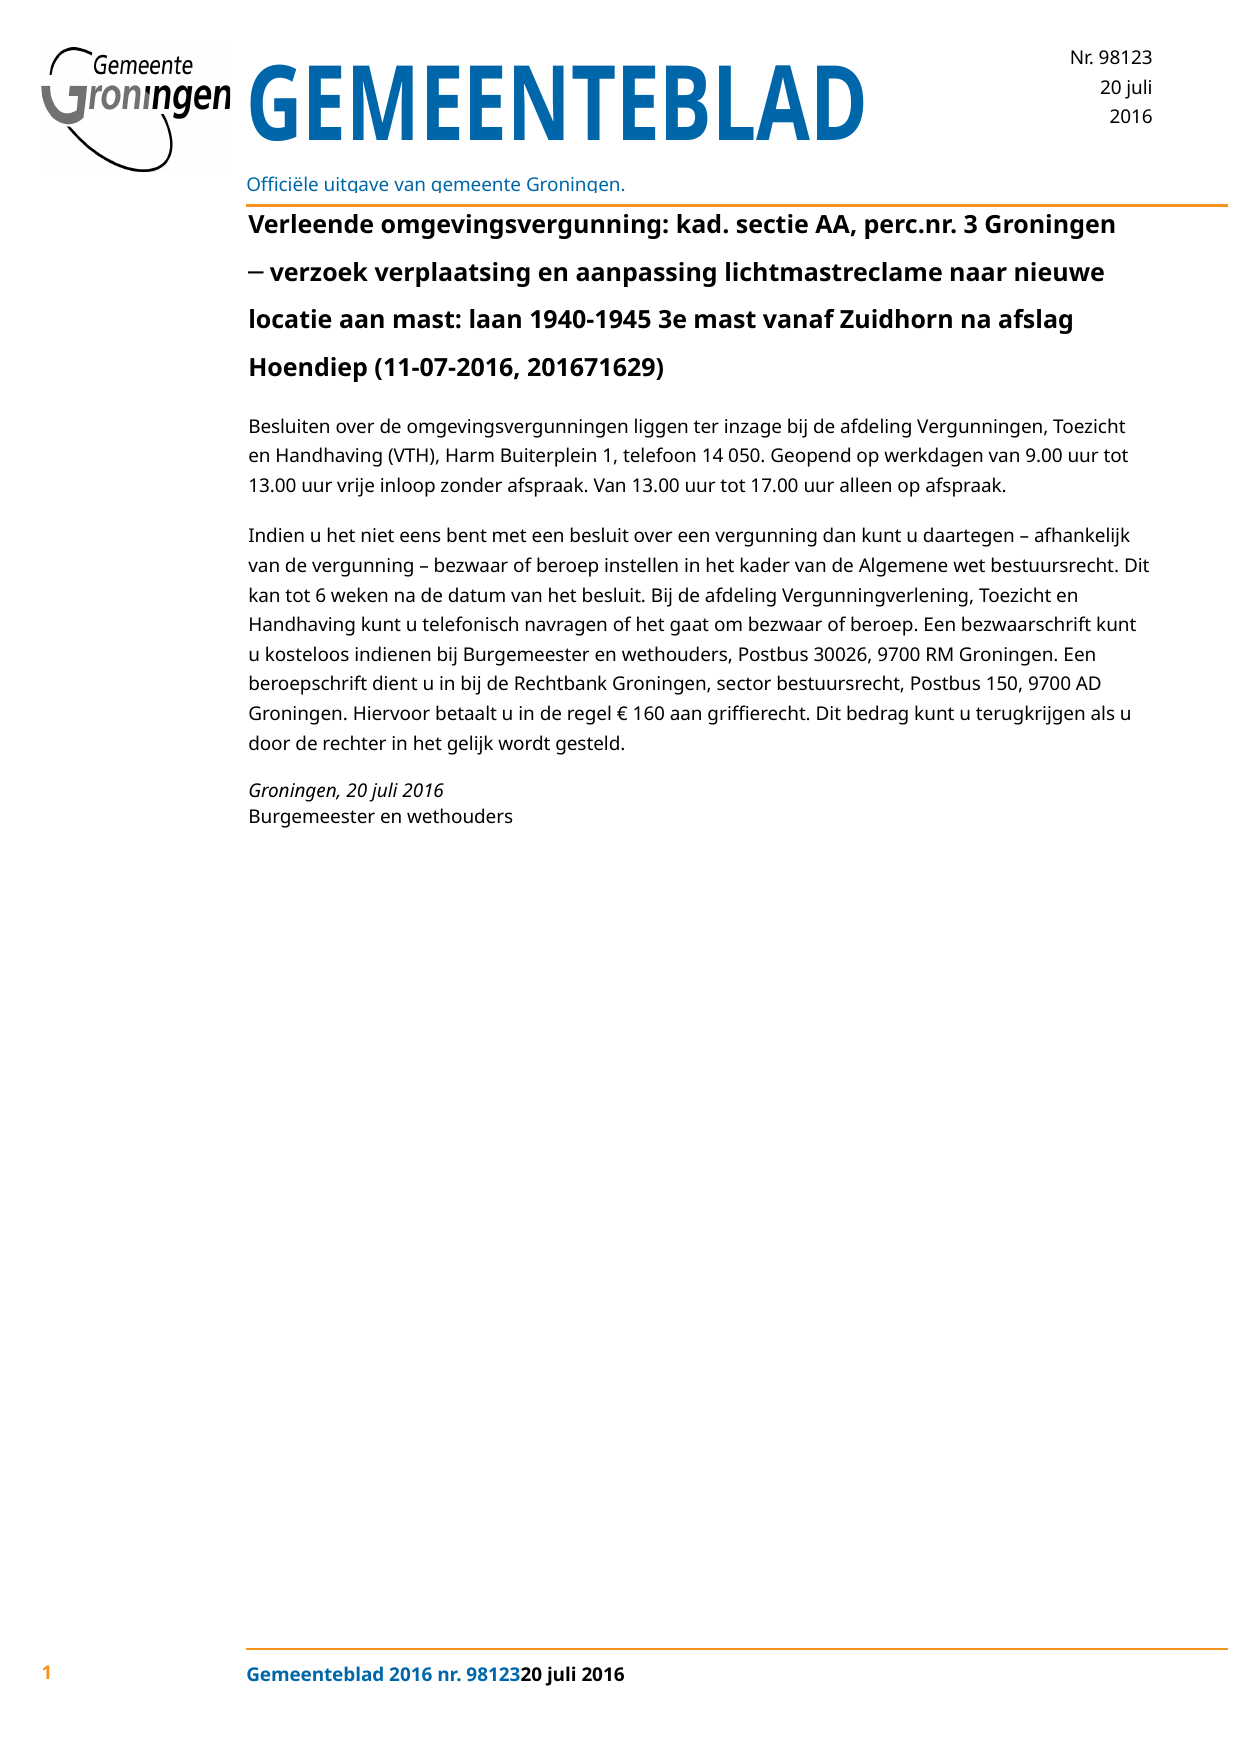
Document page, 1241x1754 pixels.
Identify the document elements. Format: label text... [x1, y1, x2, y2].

text Burgemeester en wethouders [248, 803, 1152, 829]
text Groningen, 20 juli 2016 [248, 778, 1152, 803]
picture [41, 47, 231, 172]
text Besluiten over de omgevingsvergunningen liggen ter inzage bij de afdeling Vergunningen, Toezicht en Handhaving (VTH), Harm Buiterplein 1, telefoon 14 050. Geopend op werkdagen van 9.00 uur tot 13.00 uur vrije inloop zonder afspraak. Van 13.00 uur tot 17.00 uur alleen op afspraak. [248, 413, 1152, 498]
text Verleende omgevingsvergunning: kad. sectie AA, perc.nr. 3 Groningen ─ verzoek verplaatsing en aanpassing lichtmastreclame naar nieuwe locatie aan mast: laan 1940-1945 3e mast vanaf Zuidhorn na afslag Hoendiep (11-07-2016, 201671629) [248, 207, 1152, 384]
text Indien u het niet eens bent met een besluit over een vergunning dan kunt u daartegen – afhankelijk van de vergunning – bezwaar of beroep instellen in het kader van de Algemene wet bestuursrecht. Dit kan tot 6 weken na de datum van het besluit. Bij de afdeling Vergunningverlening, Toezicht en Handhaving kunt u telefonisch navragen of het gaat om bezwaar of beroep. Een bezwaarschrift kunt u kosteloos indienen bij Burgemeester en wethouders, Postbus 30026, 9700 RM Groningen. Een beroepschrift dient u in bij de Rechtbank Groningen, sector bestuursrecht, Postbus 150, 9700 AD Groningen. Hiervoor betaalt u in de regel € 160 aan griffierecht. Dit bedrag kunt u terugkrijgen als u door de rechter in het gelijk wordt gesteld. [248, 523, 1152, 756]
